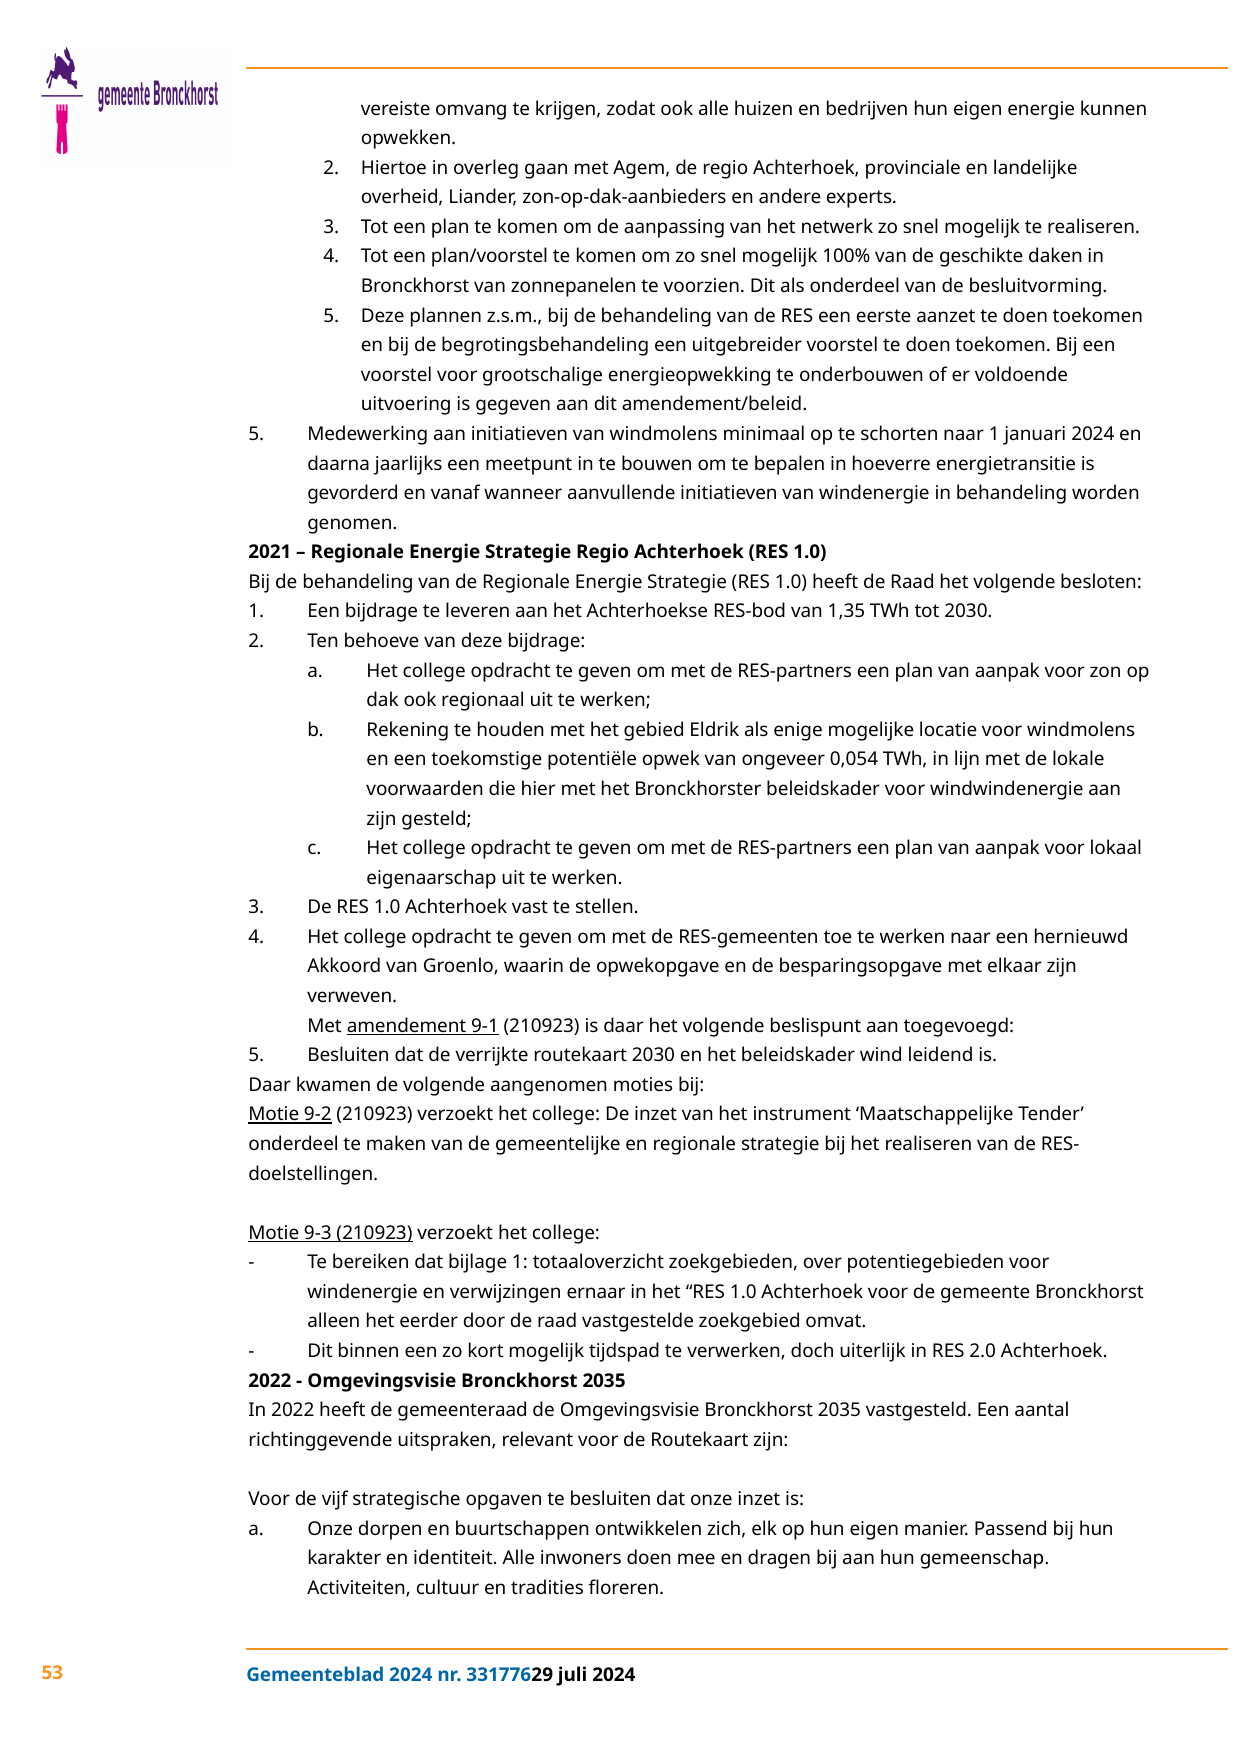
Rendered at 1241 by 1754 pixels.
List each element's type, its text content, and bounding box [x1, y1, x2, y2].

text Voor de vijf strategische opgaven te besluiten dat onze inzet is: [248, 1485, 1152, 1511]
list Tot een plan te komen om de aanpassing van het netwerk zo snel mogelijk te realiseren. [323, 213, 1152, 239]
list De RES 1.0 Achterhoek vast te stellen. [248, 893, 1152, 919]
list vereiste omvang te krijgen, zodat ook alle huizen en bedrijven hun eigen energie kunnen opwekken. [323, 95, 1152, 150]
text 2021 – Regionale Energie Strategie Regio Achterhoek (RES 1.0) [248, 538, 1152, 564]
list Medewerking aan initiatieven van windmolens minimaal op te schorten naar 1 januari 2024 en daarna jaarlijks een meetpunt in te bouwen om te bepalen in hoeverre energietransitie is gevorderd en vanaf wanneer aanvullende initiatieven van windenergie in behandeling worden genomen. [248, 420, 1152, 535]
list Te bereiken dat bijlage 1: totaaloverzicht zoekgebieden, over potentiegebieden voor windenergie en verwijzingen ernaar in het “RES 1.0 Achterhoek voor de gemeente Bronckhorst alleen het eerder door de raad vastgestelde zoekgebied omvat. [248, 1248, 1152, 1333]
text Bij de behandeling van de Regionale Energie Strategie (RES 1.0) heeft de Raad het volgende besloten: [248, 568, 1152, 594]
list Het college opdracht te geven om met de RES-partners een plan van aanpak voor lokaal eigenaarschap uit te werken. [307, 834, 1152, 890]
text Motie 9-3 (210923) verzoekt het college: [248, 1219, 1152, 1245]
list Het college opdracht te geven om met de RES-gemeenten toe te werken naar een hernieuwd Akkoord van Groenlo, waarin de opwekopgave en de besparingsopgave met elkaar zijn verweven. [248, 923, 1152, 1008]
list Een bijdrage te leveren aan het Achterhoekse RES-bod van 1,35 TWh tot 2030. [248, 598, 1152, 623]
text Motie 9-2 (210923) verzoekt het college: De inzet van het instrument ‘Maatschappelijke Tender’ onderdeel te maken van de gemeentelijke en regionale strategie bij het realiseren van de RES-doelstellingen. [248, 1101, 1152, 1186]
list Het college opdracht te geven om met de RES-partners een plan van aanpak voor zon op dak ook regionaal uit te werken; [307, 657, 1152, 712]
text In 2022 heeft de gemeenteraad de Omgevingsvisie Bronckhorst 2035 vastgesteld. Een aantal richtinggevende uitspraken, relevant voor de Routekaart zijn: [248, 1396, 1152, 1452]
list Hiertoe in overleg gaan met Agem, de regio Achterhoek, provinciale en landelijke overheid, Liander, zon-op-dak-aanbieders en andere experts. [323, 154, 1152, 209]
list Deze plannen z.s.m., bij de behandeling van de RES een eerste aanzet te doen toekomen en bij de begrotingsbehandeling een uitgebreider voorstel te doen toekomen. Bij een voorstel voor grootschalige energieopwekking te onderbouwen of er voldoende uitvoering is gegeven aan dit amendement/beleid. [323, 302, 1152, 416]
list Dit binnen een zo kort mogelijk tijdspad te verwerken, doch uiterlijk in RES 2.0 Achterhoek. [248, 1337, 1152, 1363]
list Tot een plan/voorstel te komen om zo snel mogelijk 100% van de geschikte daken in Bronckhorst van zonnepanelen te voorzien. Dit als onderdeel van de besluitvorming. [323, 243, 1152, 298]
text Daar kwamen de volgende aangenomen moties bij: [248, 1071, 1152, 1097]
list Besluiten dat de verrijkte routekaart 2030 en het beleidskader wind leidend is. [248, 1041, 1152, 1067]
list Onze dorpen en buurtschappen ontwikkelen zich, elk op hun eigen manier. Passend bij hun karakter en identiteit. Alle inwoners doen mee en dragen bij aan hun gemeenschap. Activiteiten, cultuur en tradities floreren. [248, 1515, 1152, 1600]
list Ten behoeve van deze bijdrage: [248, 627, 1152, 653]
text 2022 - Omgevingsvisie Bronckhorst 2035 [248, 1367, 1152, 1393]
list Met amendement 9-1 (210923) is daar het volgende beslispunt aan toegevoegd: [248, 1012, 1152, 1038]
list Rekening te houden met het gebied Eldrik als enige mogelijke locatie voor windmolens en een toekomstige potentiële opwek van ongeveer 0,054 TWh, in lijn met de lokale voorwaarden die hier met het Bronckhorster beleidskader voor windwindenergie aan zijn gesteld; [307, 716, 1152, 831]
picture [41, 47, 231, 172]
